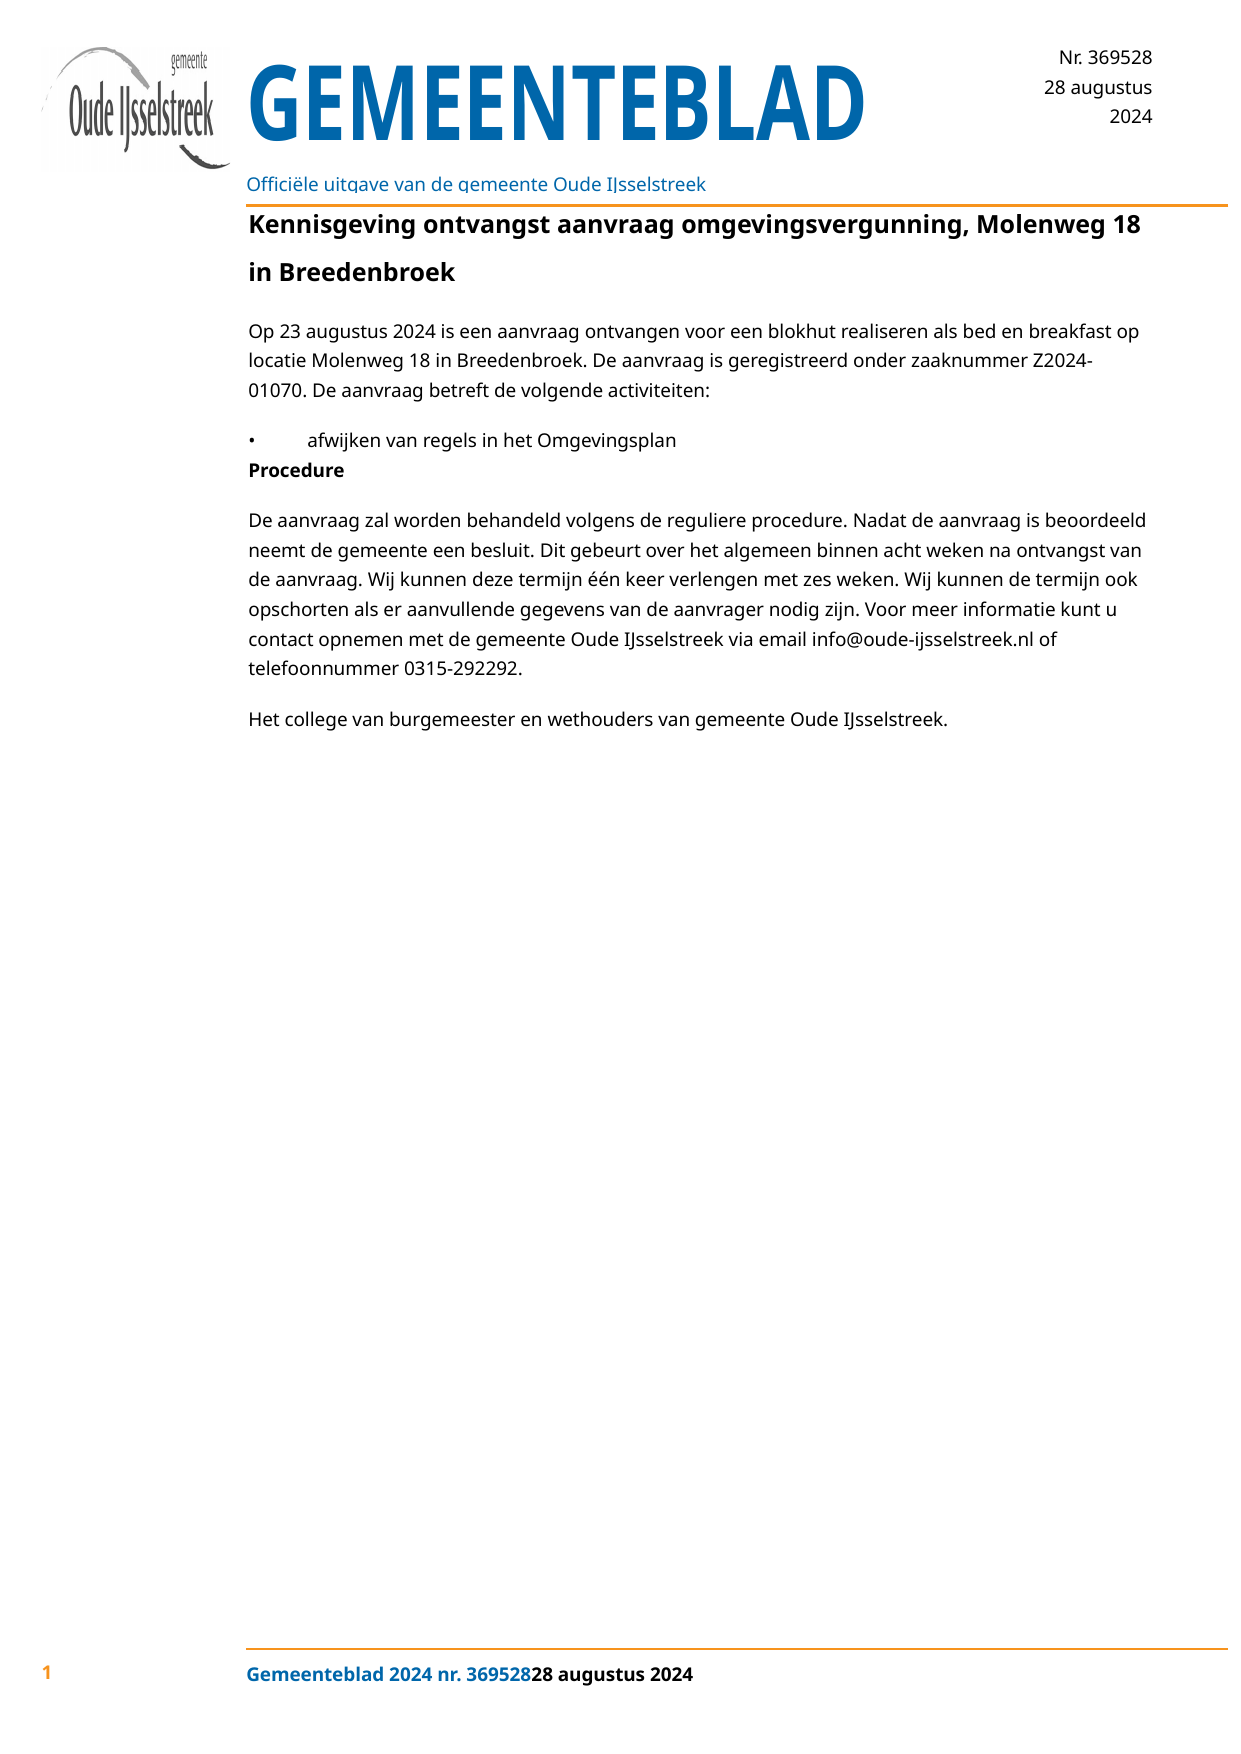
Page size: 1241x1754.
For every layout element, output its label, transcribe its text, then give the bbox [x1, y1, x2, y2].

picture [41, 47, 231, 172]
list afwijken van regels in het Omgevingsplan [248, 427, 1152, 453]
text Het college van burgemeester en wethouders van gemeente Oude IJsselstreek. [248, 706, 1152, 732]
text Kennisgeving ontvangst aanvraag omgevingsvergunning, Molenweg 18 in Breedenbroek [248, 207, 1152, 288]
text Procedure [248, 457, 1152, 483]
text Op 23 augustus 2024 is een aanvraag ontvangen voor een blokhut realiseren als bed en breakfast op locatie Molenweg 18 in Breedenbroek. De aanvraag is geregistreerd onder zaaknummer Z2024-01070. De aanvraag betreft de volgende activiteiten: [248, 318, 1152, 403]
text De aanvraag zal worden behandeld volgens de reguliere procedure. Nadat de aanvraag is beoordeeld neemt de gemeente een besluit. Dit gebeurt over het algemeen binnen acht weken na ontvangst van de aanvraag. Wij kunnen deze termijn één keer verlengen met zes weken. Wij kunnen de termijn ook opschorten als er aanvullende gegevens van de aanvrager nodig zijn. Voor meer informatie kunt u contact opnemen met de gemeente Oude IJsselstreek via email info@oude-ijsselstreek.nl of telefoonnummer 0315-292292. [248, 507, 1152, 681]
